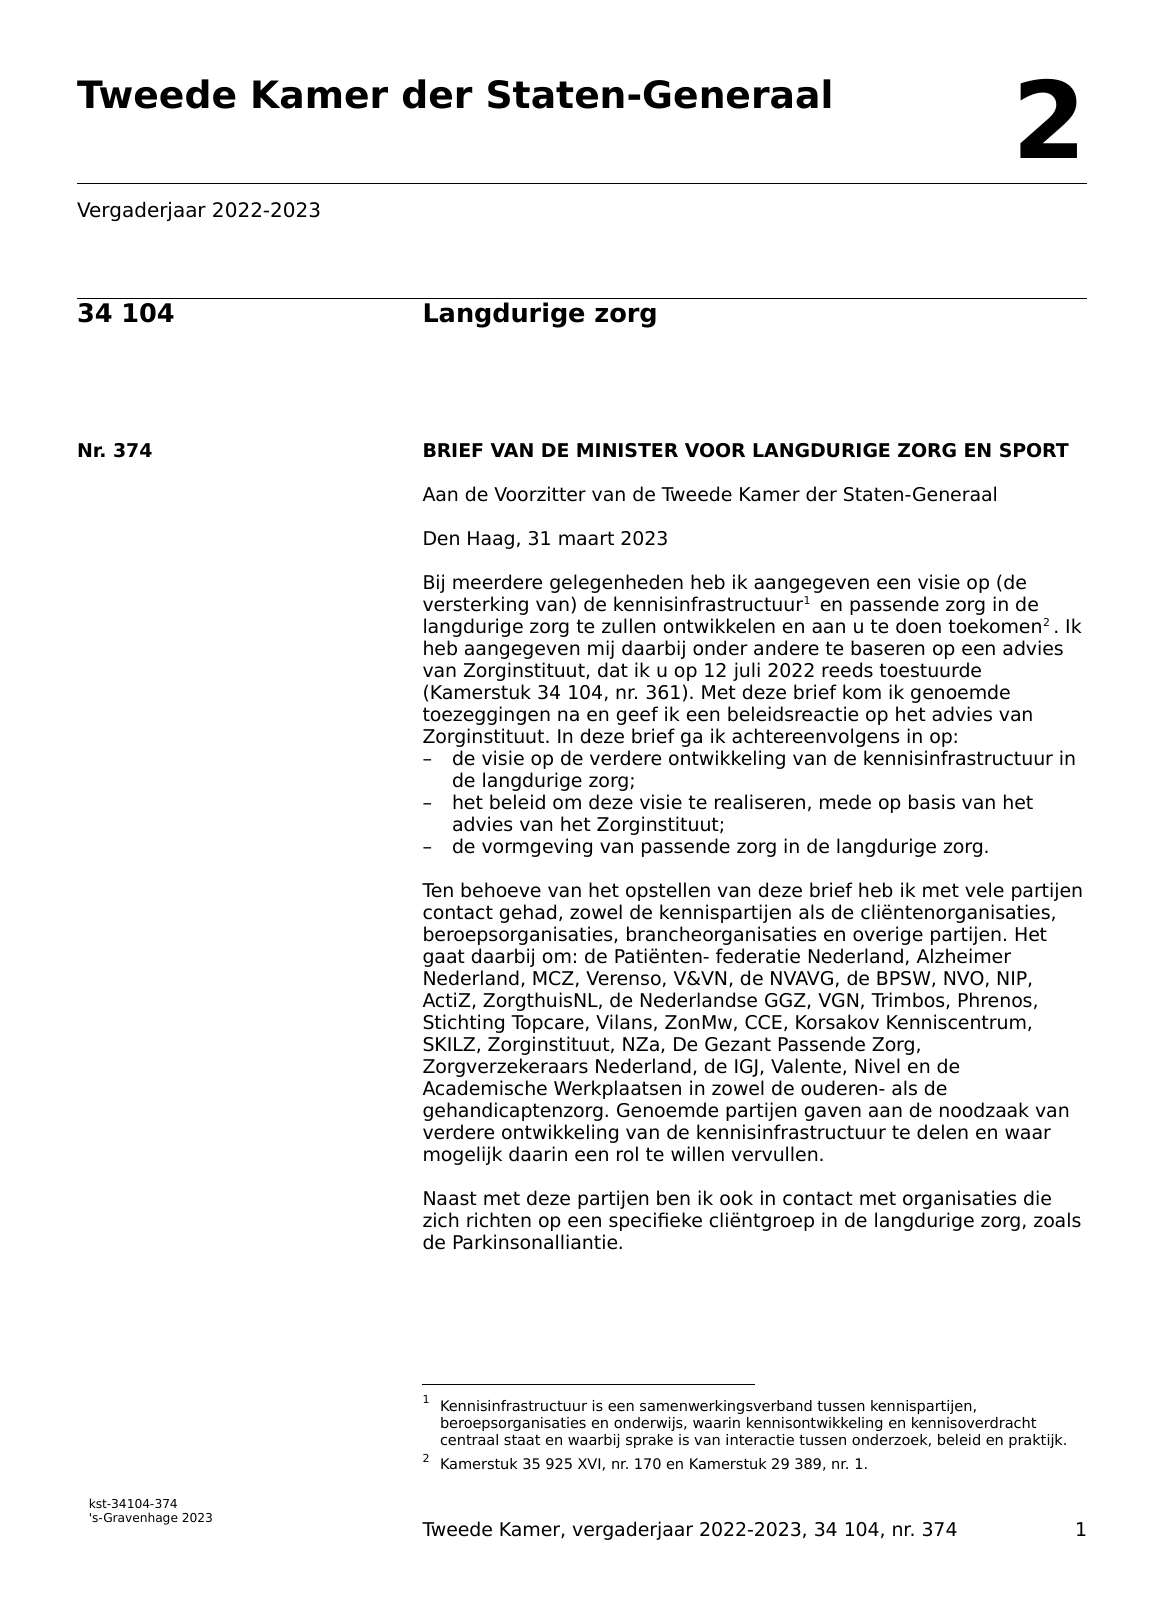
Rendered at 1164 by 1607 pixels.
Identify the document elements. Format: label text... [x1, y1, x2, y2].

text Den Haag, 31 maart 2023 [422, 528, 1087, 550]
text – de visie op de verdere ontwikkeling van de kennisinfrastructuur in de langdurige zorg; [422, 748, 1087, 792]
text Ten behoeve van het opstellen van deze brief heb ik met vele partijen contact gehad, zowel de kennispartijen als de cliëntenorganisaties, beroepsorganisaties, brancheorganisaties en overige partijen. Het gaat daarbij om: de Patiënten- federatie Nederland, Alzheimer Nederland, MCZ, Verenso, V&VN, de NVAVG, de BPSW, NVO, NIP, ActiZ, ZorgthuisNL, de Nederlandse GGZ, VGN, Trimbos, Phrenos, Stichting Topcare, Vilans, ZonMw, CCE, Korsakov Kenniscentrum, SKILZ, Zorginstituut, NZa, De Gezant Passende Zorg, Zorgverzekeraars Nederland, de IGJ, Valente, Nivel en de Academische Werkplaatsen in zowel de ouderen- als de gehandicaptenzorg. Genoemde partijen gaven aan de noodzaak van verdere ontwikkeling van de kennisinfrastructuur te delen en waar mogelijk daarin een rol te willen vervullen. [422, 880, 1087, 1166]
text Kennisinfrastructuur is een samenwerkingsverband tussen kennispartijen, beroepsorganisaties en onderwijs, waarin kennisontwikkeling en kennisoverdracht centraal staat en waarbij sprake is van interactie tussen onderzoek, beleid en praktijk. [422, 1393, 1087, 1449]
text 's-Gravenhage 2023 [88, 1511, 323, 1525]
text Aan de Voorzitter van de Tweede Kamer der Staten-Generaal [422, 484, 1087, 506]
text Naast met deze partijen ben ik ook in contact met organisaties die zich richten op een specifieke cliëntgroep in de langdurige zorg, zoals de Parkinsonalliantie. [422, 1188, 1087, 1254]
text – het beleid om deze visie te realiseren, mede op basis van het advies van het Zorginstituut; [422, 792, 1087, 836]
table_header Tweede Kamer der Staten-Generaal [77, 59, 886, 183]
text Kamerstuk 35 925 XVI, nr. 170 en Kamerstuk 29 389, nr. 1. [422, 1452, 1087, 1474]
text Bij meerdere gelegenheden heb ik aangegeven een visie op (de versterking van) de kennisinfrastructuur en passende zorg in de langdurige zorg te zullen ontwikkelen en aan u te doen toekomen. Ik heb aangegeven mij daarbij onder andere te baseren op een advies van Zorginstituut, dat ik u op 12 juli 2022 reeds toestuurde (Kamerstuk 34 104, nr. 361). Met deze brief kom ik genoemde toezeggingen na en geef ik een beleidsreactie op het advies van Zorginstituut. In deze brief ga ik achtereenvolgens in op: [422, 572, 1087, 748]
subtitle 34 104 Langdurige zorg [77, 299, 1087, 329]
text kst-34104-374 [88, 1497, 323, 1511]
text – de vormgeving van passende zorg in de langdurige zorg. [422, 836, 1087, 858]
subtitle Nr. 374 BRIEF VAN DE MINISTER VOOR LANGDURIGE ZORG EN SPORT [77, 440, 1087, 462]
table_header 2 [886, 59, 1087, 183]
table_cell Vergaderjaar 2022-2023 [77, 184, 1087, 298]
